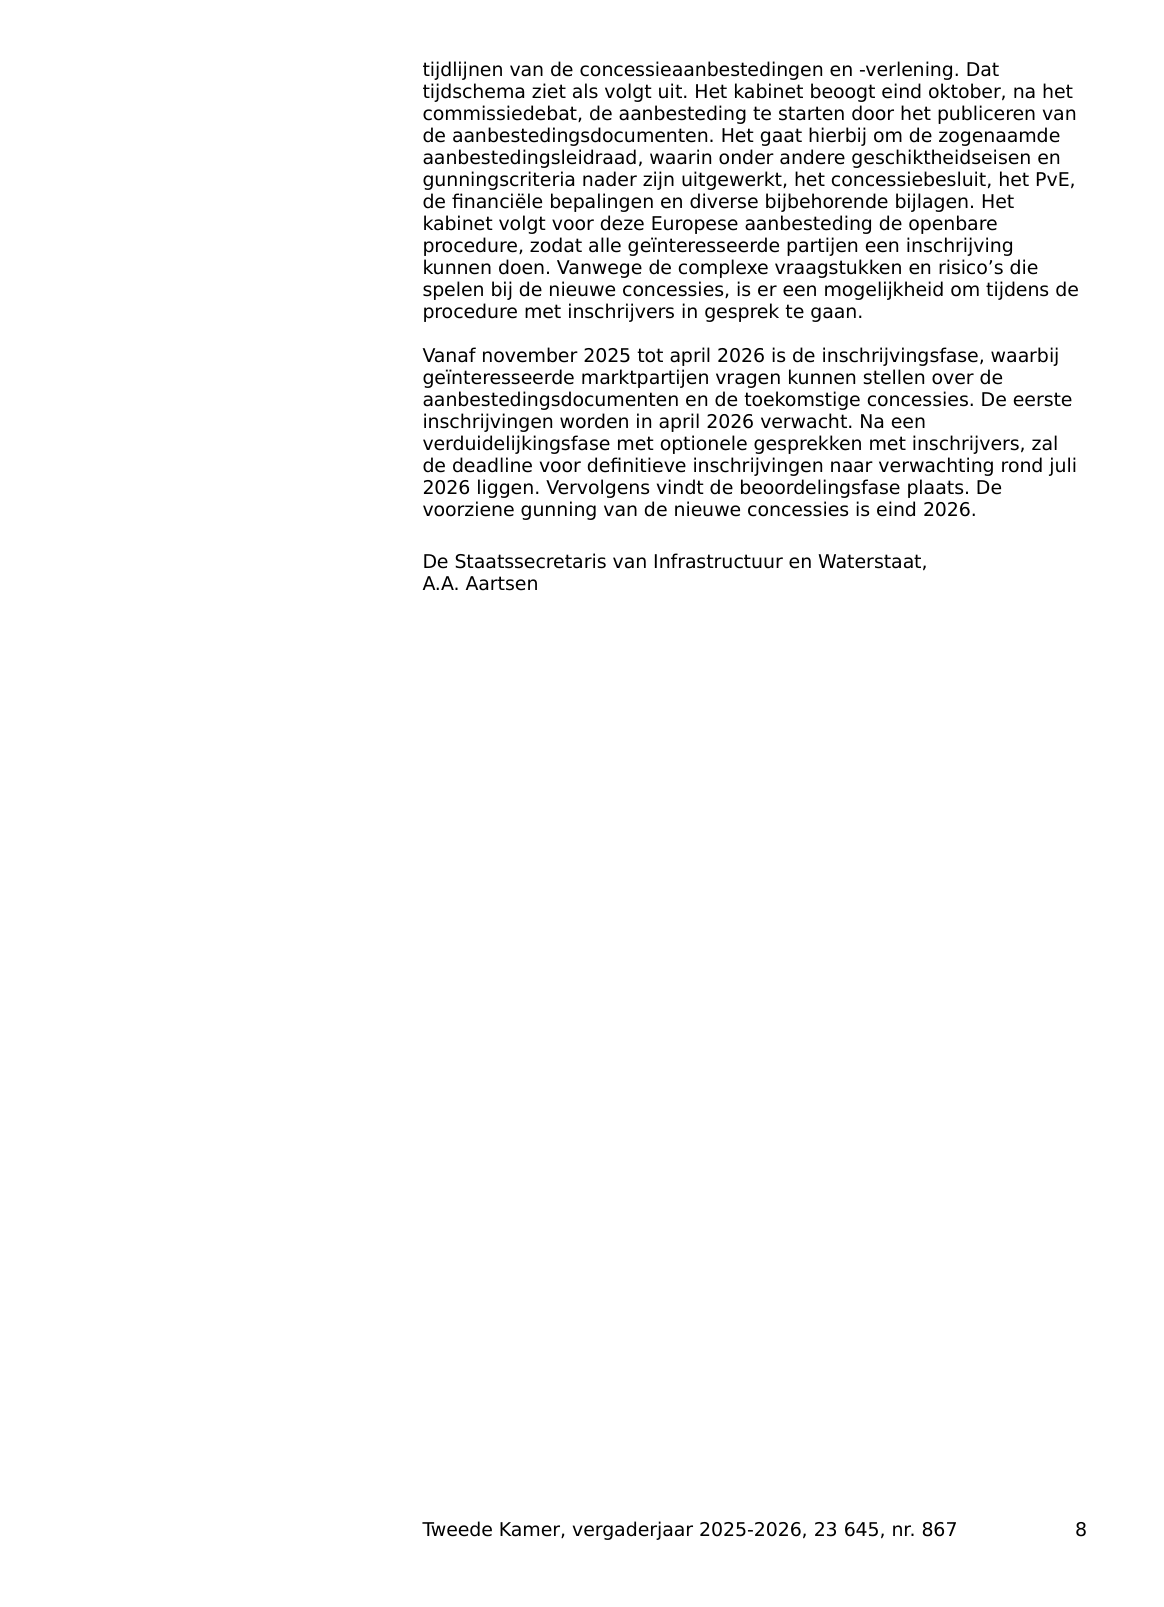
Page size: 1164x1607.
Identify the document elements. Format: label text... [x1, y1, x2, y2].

text De Staatssecretaris van Infrastructuur en Waterstaat, A.A. Aartsen [422, 551, 1087, 595]
text Vanaf november 2025 tot april 2026 is de inschrijvingsfase, waarbij geïnteresseerde marktpartijen vragen kunnen stellen over de aanbestedingsdocumenten en de toekomstige concessies. De eerste inschrijvingen worden in april 2026 verwacht. Na een verduidelijkingsfase met optionele gesprekken met inschrijvers, zal de deadline voor definitieve inschrijvingen naar verwachting rond juli 2026 liggen. Vervolgens vindt de beoordelingsfase plaats. De voorziene gunning van de nieuwe concessies is eind 2026. [422, 345, 1087, 521]
text tijdlijnen van de concessieaanbestedingen en -verlening. Dat tijdschema ziet als volgt uit. Het kabinet beoogt eind oktober, na het commissiedebat, de aanbesteding te starten door het publiceren van de aanbestedingsdocumenten. Het gaat hierbij om de zogenaamde aanbestedingsleidraad, waarin onder andere geschiktheidseisen en gunningscriteria nader zijn uitgewerkt, het concessiebesluit, het PvE, de financiële bepalingen en diverse bijbehorende bijlagen. Het kabinet volgt voor deze Europese aanbesteding de openbare procedure, zodat alle geïnteresseerde partijen een inschrijving kunnen doen. Vanwege de complexe vraagstukken en risico’s die spelen bij de nieuwe concessies, is er een mogelijkheid om tijdens de procedure met inschrijvers in gesprek te gaan. [422, 59, 1087, 323]
